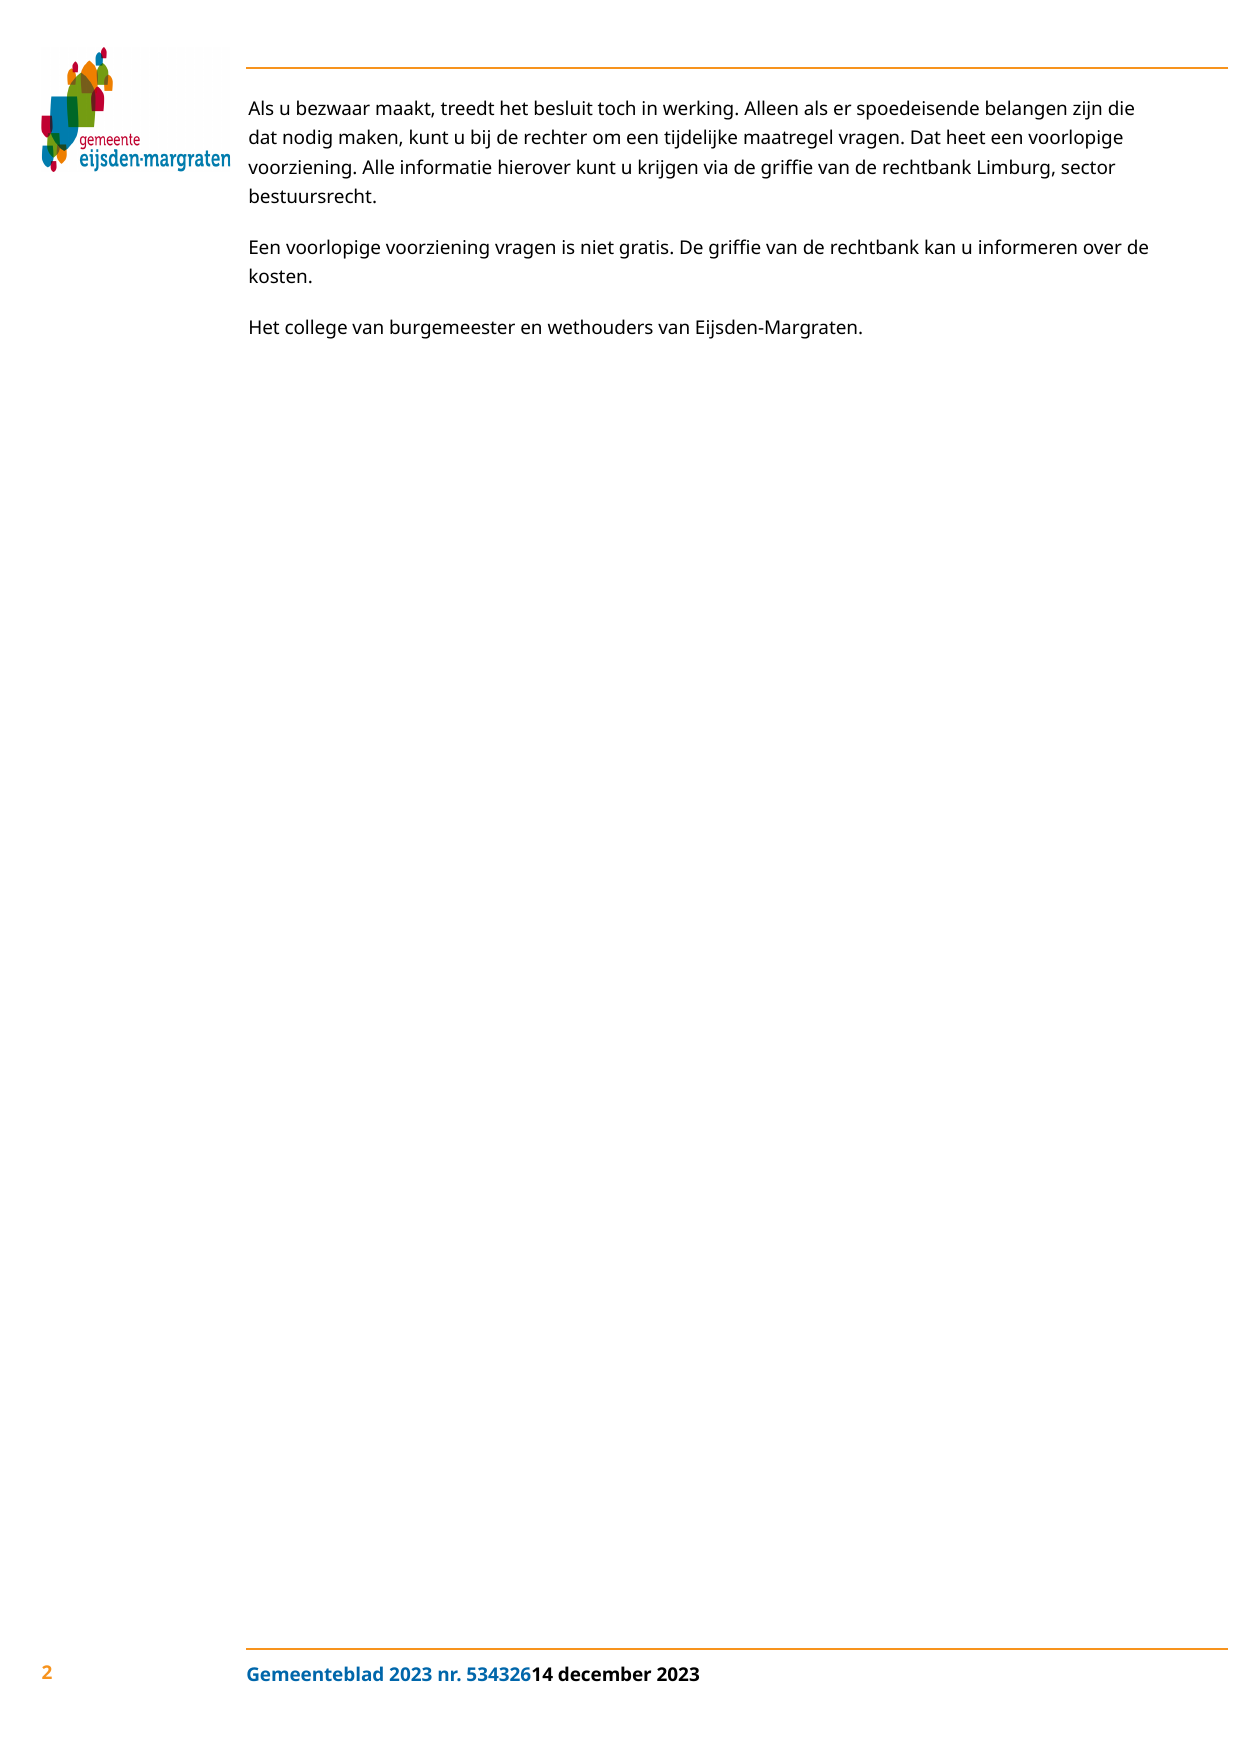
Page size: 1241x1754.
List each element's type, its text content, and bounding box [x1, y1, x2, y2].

text Het college van burgemeester en wethouders van Eijsden-Margraten. [248, 314, 1152, 340]
picture [41, 47, 231, 172]
text Als u bezwaar maakt, treedt het besluit toch in werking. Alleen als er spoedeisende belangen zijn die dat nodig maken, kunt u bij de rechter om een tijdelijke maatregel vragen. Dat heet een voorlopige voorziening. Alle informatie hierover kunt u krijgen via de griffie van de rechtbank Limburg, sector bestuursrecht. [248, 95, 1152, 209]
text Een voorlopige voorziening vragen is niet gratis. De griffie van de rechtbank kan u informeren over de kosten. [248, 234, 1152, 289]
